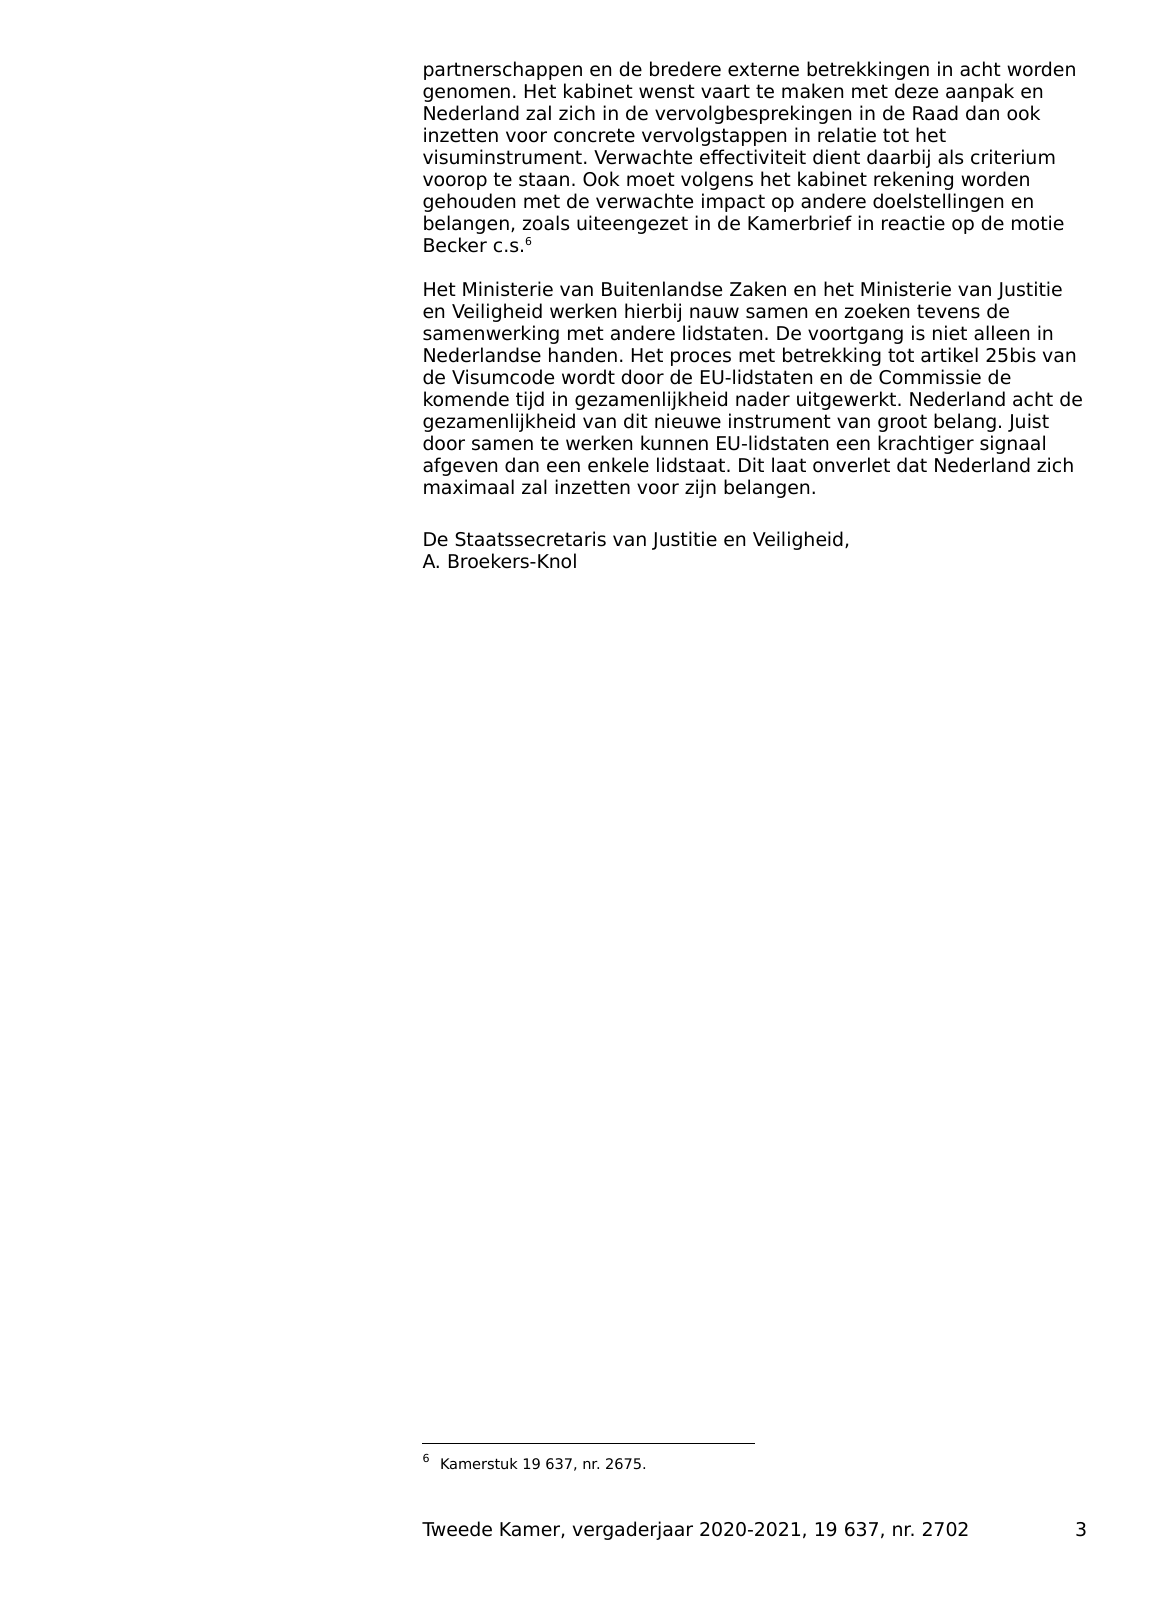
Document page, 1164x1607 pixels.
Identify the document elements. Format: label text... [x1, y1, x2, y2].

text partnerschappen en de bredere externe betrekkingen in acht worden genomen. Het kabinet wenst vaart te maken met deze aanpak en Nederland zal zich in de vervolgbesprekingen in de Raad dan ook inzetten voor concrete vervolgstappen in relatie tot het visuminstrument. Verwachte effectiviteit dient daarbij als criterium voorop te staan. Ook moet volgens het kabinet rekening worden gehouden met de verwachte impact op andere doelstellingen en belangen, zoals uiteengezet in de Kamerbrief in reactie op de motie Becker c.s. [422, 59, 1087, 257]
text De Staatssecretaris van Justitie en Veiligheid, A. Broekers-Knol [422, 529, 1087, 573]
text Het Ministerie van Buitenlandse Zaken en het Ministerie van Justitie en Veiligheid werken hierbij nauw samen en zoeken tevens de samenwerking met andere lidstaten. De voortgang is niet alleen in Nederlandse handen. Het proces met betrekking tot artikel 25bis van de Visumcode wordt door de EU-lidstaten en de Commissie de komende tijd in gezamenlijkheid nader uitgewerkt. Nederland acht de gezamenlijkheid van dit nieuwe instrument van groot belang. Juist door samen te werken kunnen EU-lidstaten een krachtiger signaal afgeven dan een enkele lidstaat. Dit laat onverlet dat Nederland zich maximaal zal inzetten voor zijn belangen. [422, 279, 1087, 499]
text Kamerstuk 19 637, nr. 2675. [422, 1452, 1087, 1474]
